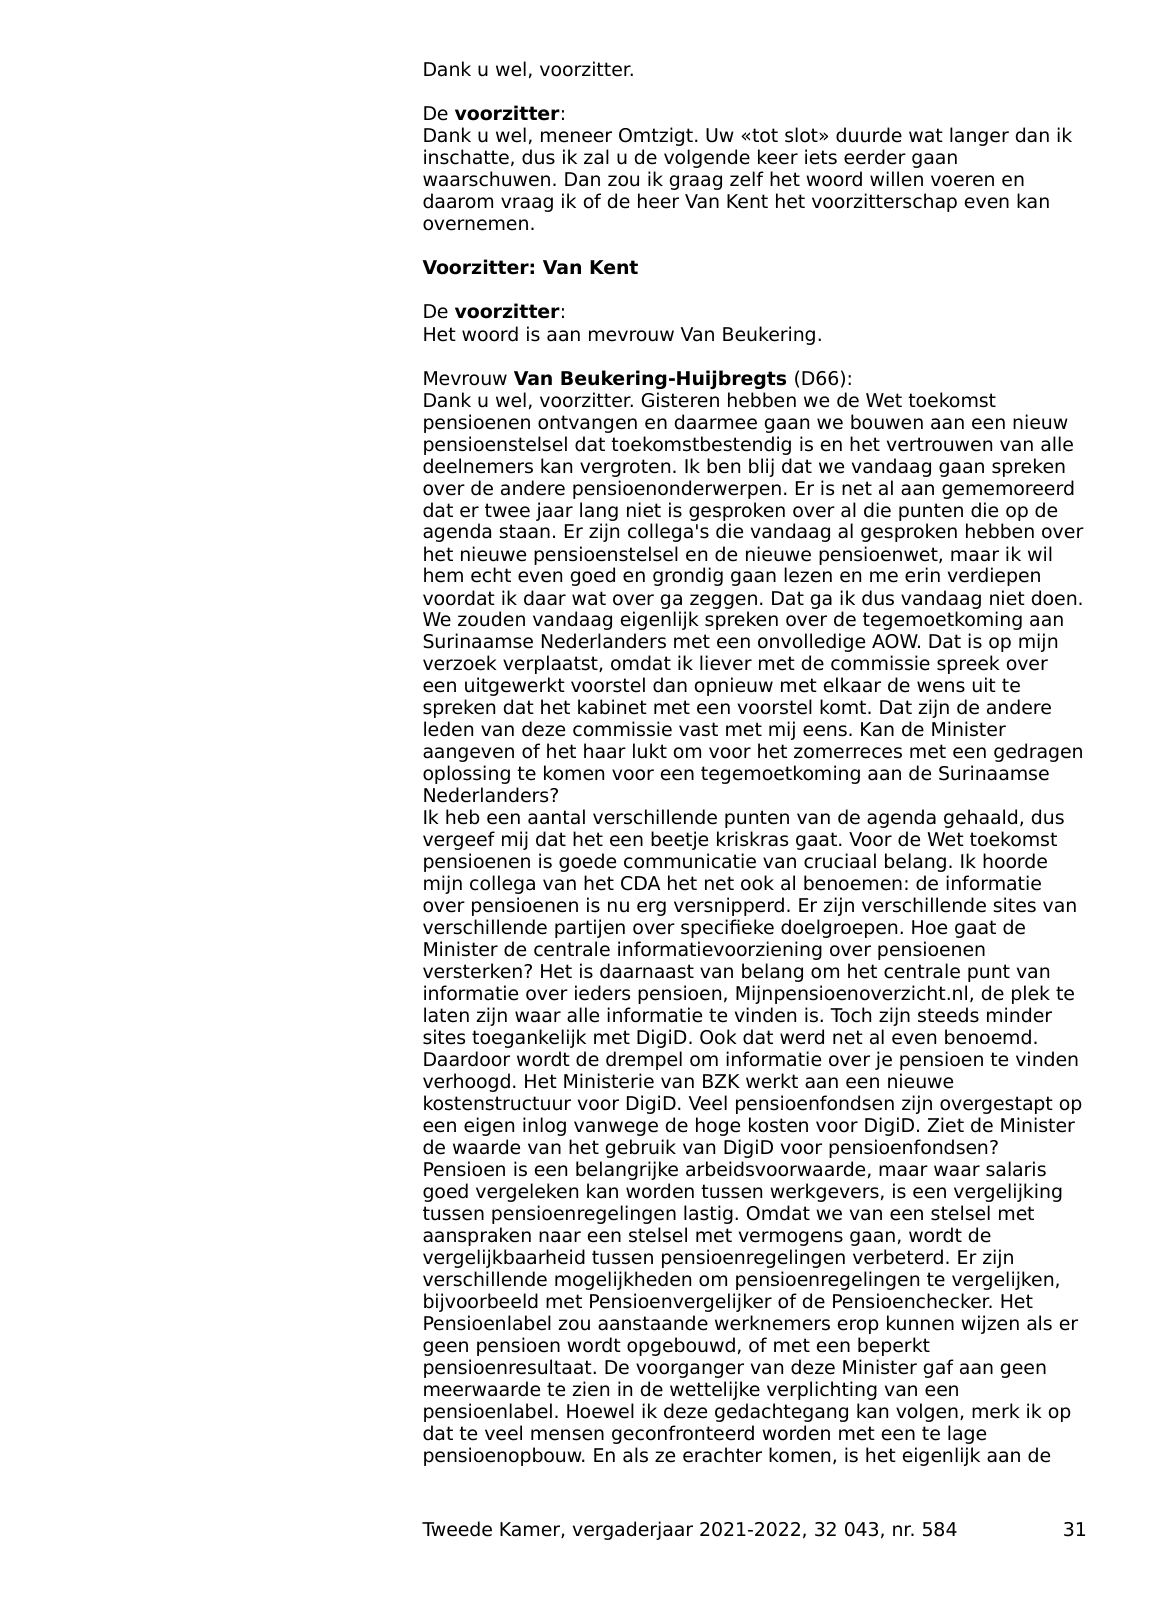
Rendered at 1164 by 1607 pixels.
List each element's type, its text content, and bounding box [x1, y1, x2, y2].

text Dank u wel, voorzitter. [422, 59, 1087, 81]
text Voorzitter: Van Kent [422, 257, 1087, 279]
text Pensioen is een belangrijke arbeidsvoorwaarde, maar waar salaris goed vergeleken kan worden tussen werkgevers, is een vergelijking tussen pensioenregelingen lastig. Omdat we van een stelsel met aanspraken naar een stelsel met vermogens gaan, wordt de vergelijkbaarheid tussen pensioenregelingen verbeterd. Er zijn verschillende mogelijkheden om pensioenregelingen te vergelijken, bijvoorbeeld met Pensioenvergelijker of de Pensioenchecker. Het Pensioenlabel zou aanstaande werknemers erop kunnen wijzen als er geen pensioen wordt opgebouwd, of met een beperkt pensioenresultaat. De voorganger van deze Minister gaf aan geen meerwaarde te zien in de wettelijke verplichting van een pensioenlabel. Hoewel ik deze gedachtegang kan volgen, merk ik op dat te veel mensen geconfronteerd worden met een te lage pensioenopbouw. En als ze erachter komen, is het eigenlijk aan de [422, 1159, 1087, 1467]
text Dank u wel, meneer Omtzigt. Uw «tot slot» duurde wat langer dan ik inschatte, dus ik zal u de volgende keer iets eerder gaan waarschuwen. Dan zou ik graag zelf het woord willen voeren en daarom vraag ik of de heer Van Kent het voorzitterschap even kan overnemen. [422, 125, 1087, 235]
text Dank u wel, voorzitter. Gisteren hebben we de Wet toekomst pensioenen ontvangen en daarmee gaan we bouwen aan een nieuw pensioenstelsel dat toekomstbestendig is en het vertrouwen van alle deelnemers kan vergroten. Ik ben blij dat we vandaag gaan spreken over de andere pensioenonderwerpen. Er is net al aan gememoreerd dat er twee jaar lang niet is gesproken over al die punten die op de agenda staan. Er zijn collega's die vandaag al gesproken hebben over het nieuwe pensioenstelsel en de nieuwe pensioenwet, maar ik wil hem echt even goed en grondig gaan lezen en me erin verdiepen voordat ik daar wat over ga zeggen. Dat ga ik dus vandaag niet doen. We zouden vandaag eigenlijk spreken over de tegemoetkoming aan Surinaamse Nederlanders met een onvolledige AOW. Dat is op mijn verzoek verplaatst, omdat ik liever met de commissie spreek over een uitgewerkt voorstel dan opnieuw met elkaar de wens uit te spreken dat het kabinet met een voorstel komt. Dat zijn de andere leden van deze commissie vast met mij eens. Kan de Minister aangeven of het haar lukt om voor het zomerreces met een gedragen oplossing te komen voor een tegemoetkoming aan de Surinaamse Nederlanders? [422, 389, 1087, 807]
text De voorzitter: [422, 301, 1087, 323]
text Het woord is aan mevrouw Van Beukering. [422, 323, 1087, 345]
text De voorzitter: [422, 103, 1087, 125]
text Mevrouw Van Beukering-Huijbregts (D66): [422, 368, 1087, 389]
text Ik heb een aantal verschillende punten van de agenda gehaald, dus vergeef mij dat het een beetje kriskras gaat. Voor de Wet toekomst pensioenen is goede communicatie van cruciaal belang. Ik hoorde mijn collega van het CDA het net ook al benoemen: de informatie over pensioenen is nu erg versnipperd. Er zijn verschillende sites van verschillende partijen over specifieke doelgroepen. Hoe gaat de Minister de centrale informatievoorziening over pensioenen versterken? Het is daarnaast van belang om het centrale punt van informatie over ieders pensioen, Mijnpensioenoverzicht.nl, de plek te laten zijn waar alle informatie te vinden is. Toch zijn steeds minder sites toegankelijk met DigiD. Ook dat werd net al even benoemd. Daardoor wordt de drempel om informatie over je pensioen te vinden verhoogd. Het Ministerie van BZK werkt aan een nieuwe kostenstructuur voor DigiD. Veel pensioenfondsen zijn overgestapt op een eigen inlog vanwege de hoge kosten voor DigiD. Ziet de Minister de waarde van het gebruik van DigiD voor pensioenfondsen? [422, 807, 1087, 1159]
